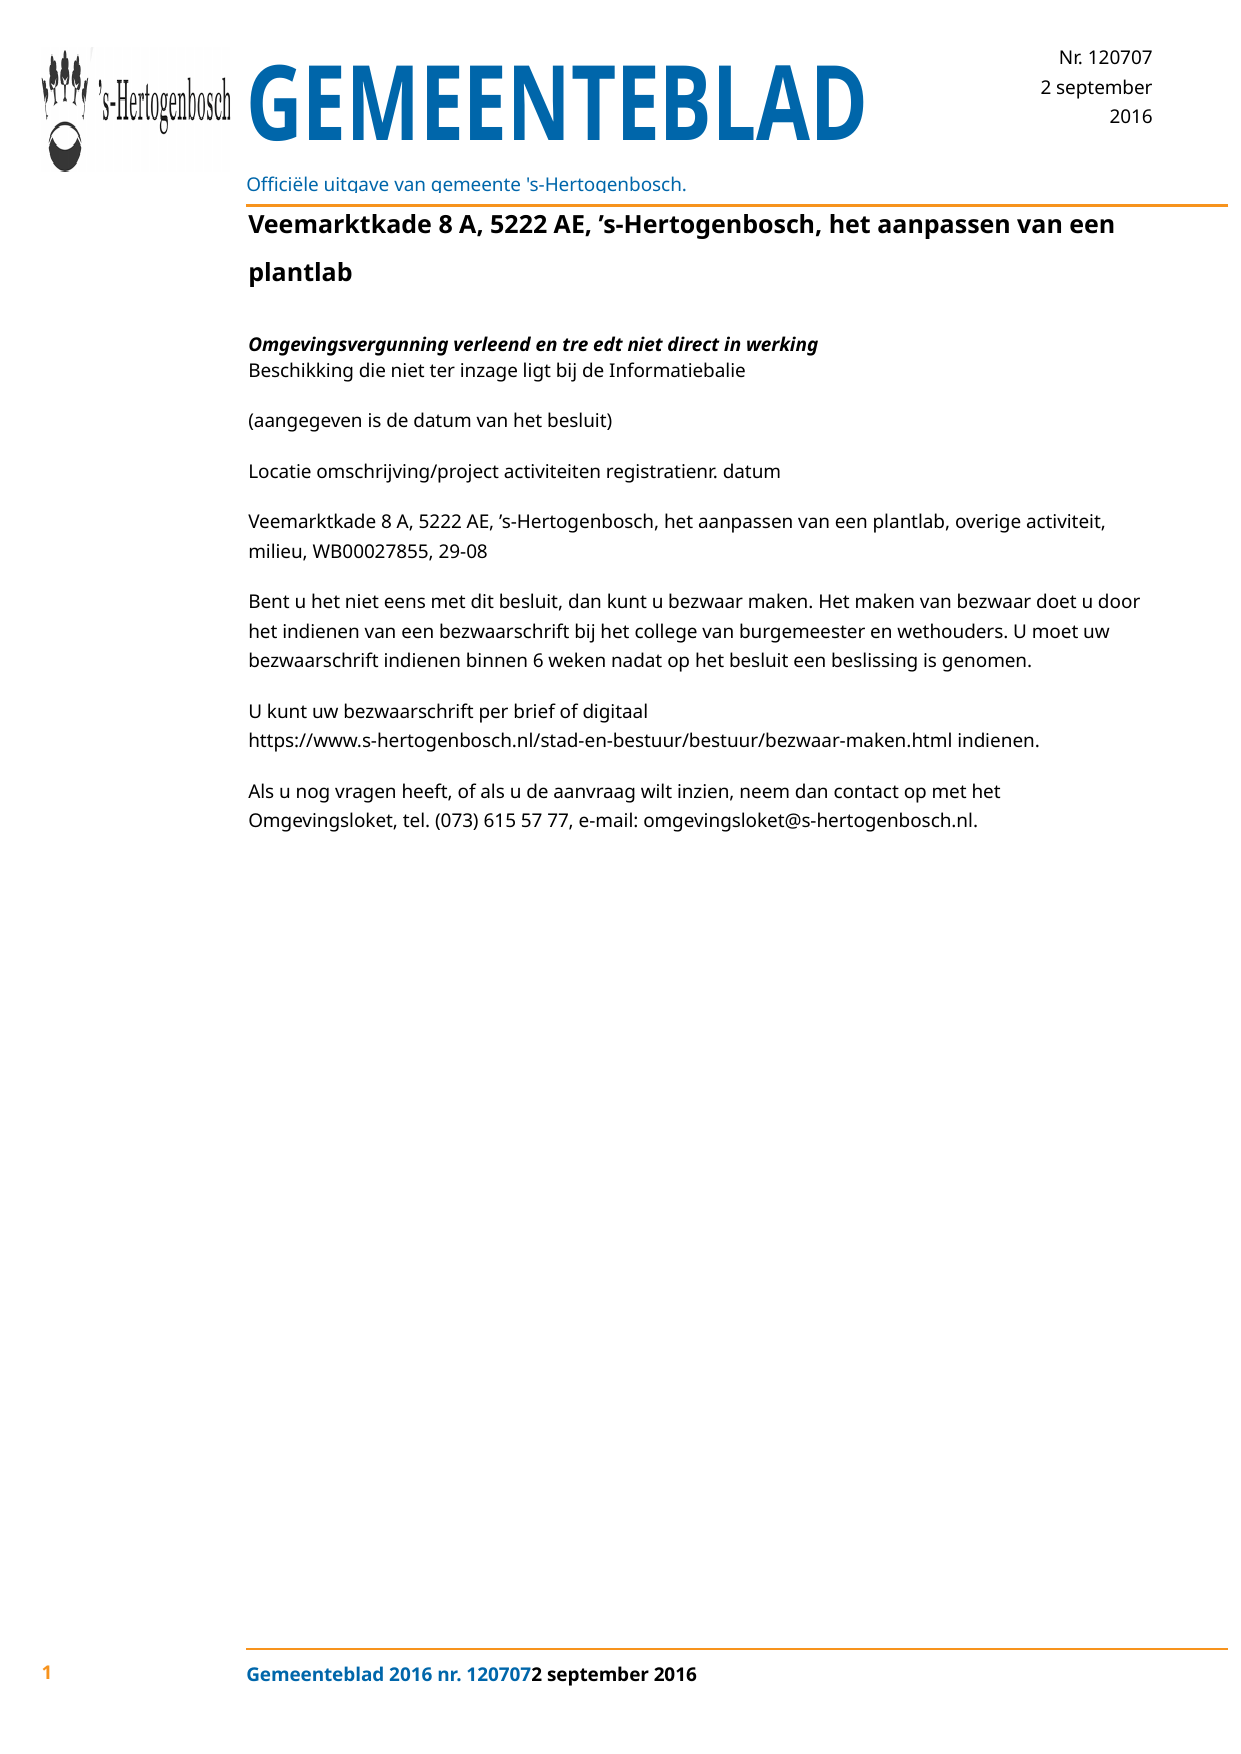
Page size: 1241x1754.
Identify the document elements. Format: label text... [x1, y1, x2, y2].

text Als u nog vragen heeft, of als u de aanvraag wilt inzien, neem dan contact op met het Omgevingsloket, tel. (073) 615 57 77, e-mail: omgevingsloket@s-hertogenbosch.nl. [248, 778, 1152, 833]
text Bent u het niet eens met dit besluit, dan kunt u bezwaar maken. Het maken van bezwaar doet u door het indienen van een bezwaarschrift bij het college van burgemeester en wethouders. U moet uw bezwaarschrift indienen binnen 6 weken nadat op het besluit een beslissing is genomen. [248, 588, 1152, 673]
text Locatie omschrijving/project activiteiten registratienr. datum [248, 458, 1152, 484]
text Veemarktkade 8 A, 5222 AE, ’s-Hertogenbosch, het aanpassen van een plantlab, overige activiteit, milieu, WB00027855, 29-08 [248, 508, 1152, 564]
text Omgevingsvergunning verleend en tre edt niet direct in werking [248, 331, 1152, 357]
picture [41, 47, 231, 172]
text Veemarktkade 8 A, 5222 AE, ’s-Hertogenbosch, het aanpassen van een plantlab [248, 207, 1152, 288]
text U kunt uw bezwaarschrift per brief of digitaal https://www.s-hertogenbosch.nl/stad-en-bestuur/bestuur/bezwaar-maken.html indienen. [248, 698, 1152, 753]
text (aangegeven is de datum van het besluit) [248, 408, 1152, 433]
text Beschikking die niet ter inzage ligt bij de Informatiebalie [248, 357, 1152, 383]
